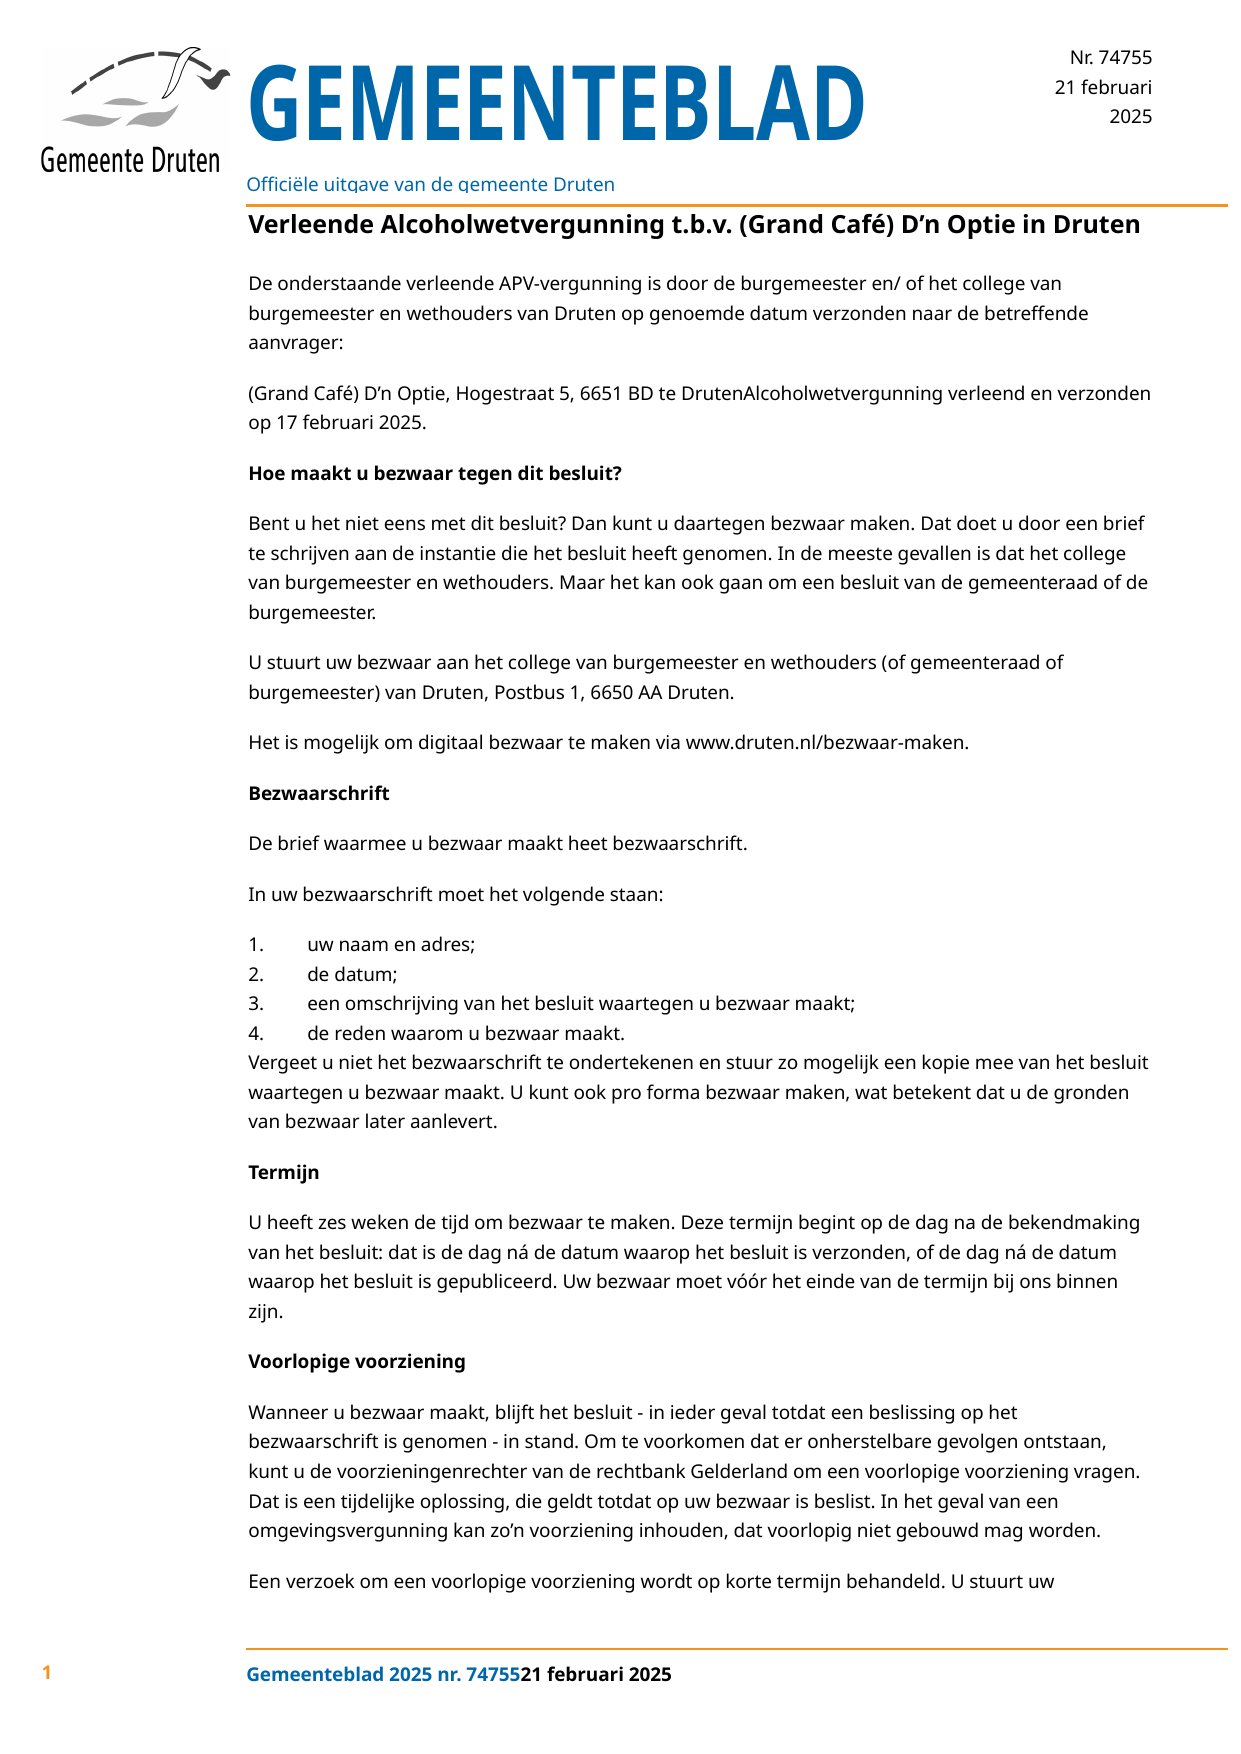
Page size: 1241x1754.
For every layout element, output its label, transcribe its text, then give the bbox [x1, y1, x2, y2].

text Wanneer u bezwaar maakt, blijft het besluit - in ieder geval totdat een beslissing op het bezwaarschrift is genomen - in stand. Om te voorkomen dat er onherstelbare gevolgen ontstaan, kunt u de voorzieningenrechter van de rechtbank Gelderland om een voorlopige voorziening vragen. Dat is een tijdelijke oplossing, die geldt totdat op uw bezwaar is beslist. In het geval van een omgevingsvergunning kan zo’n voorziening inhouden, dat voorlopig niet gebouwd mag worden. [248, 1399, 1152, 1543]
text Bezwaarschrift [248, 780, 1152, 806]
text De onderstaande verleende APV-vergunning is door de burgemeester en/ of het college van burgemeester en wethouders van Druten op genoemde datum verzonden naar de betreffende aanvrager: [248, 270, 1152, 355]
list uw naam en adres; [248, 931, 1152, 957]
text Hoe maakt u bezwaar tegen dit besluit? [248, 460, 1152, 486]
text Verleende Alcoholwetvergunning t.b.v. (Grand Café) D’n Optie in Druten [248, 207, 1152, 241]
text U stuurt uw bezwaar aan het college van burgemeester en wethouders (of gemeenteraad of burgemeester) van Druten, Postbus 1, 6650 AA Druten. [248, 649, 1152, 705]
list een omschrijving van het besluit waartegen u bezwaar maakt; [248, 990, 1152, 1016]
text (Grand Café) D’n Optie, Hogestraat 5, 6651 BD te DrutenAlcoholwetvergunning verleend en verzonden op 17 februari 2025. [248, 380, 1152, 435]
text Het is mogelijk om digitaal bezwaar te maken via www.druten.nl/bezwaar-maken. [248, 729, 1152, 755]
text In uw bezwaarschrift moet het volgende staan: [248, 881, 1152, 906]
text Vergeet u niet het bezwaarschrift te ondertekenen en stuur zo mogelijk een kopie mee van het besluit waartegen u bezwaar maakt. U kunt ook pro forma bezwaar maken, wat betekent dat u de gronden van bezwaar later aanlevert. [248, 1049, 1152, 1134]
text Een verzoek om een voorlopige voorziening wordt op korte termijn behandeld. U stuurt uw [248, 1568, 1152, 1593]
list de datum; [248, 961, 1152, 986]
text Termijn [248, 1159, 1152, 1185]
list de reden waarom u bezwaar maakt. [248, 1020, 1152, 1046]
text De brief waarmee u bezwaar maakt heet bezwaarschrift. [248, 830, 1152, 856]
text U heeft zes weken de tijd om bezwaar te maken. Deze termijn begint op de dag na de bekendmaking van het besluit: dat is de dag ná de datum waarop het besluit is verzonden, of de dag ná de datum waarop het besluit is gepubliceerd. Uw bezwaar moet vóór het einde van de termijn bij ons binnen zijn. [248, 1209, 1152, 1324]
text Bent u het niet eens met dit besluit? Dan kunt u daartegen bezwaar maken. Dat doet u door een brief te schrijven aan de instantie die het besluit heeft genomen. In de meeste gevallen is dat het college van burgemeester en wethouders. Maar het kan ook gaan om een besluit van de gemeenteraad of de burgemeester. [248, 510, 1152, 625]
text Voorlopige voorziening [248, 1349, 1152, 1374]
picture [41, 47, 231, 172]
